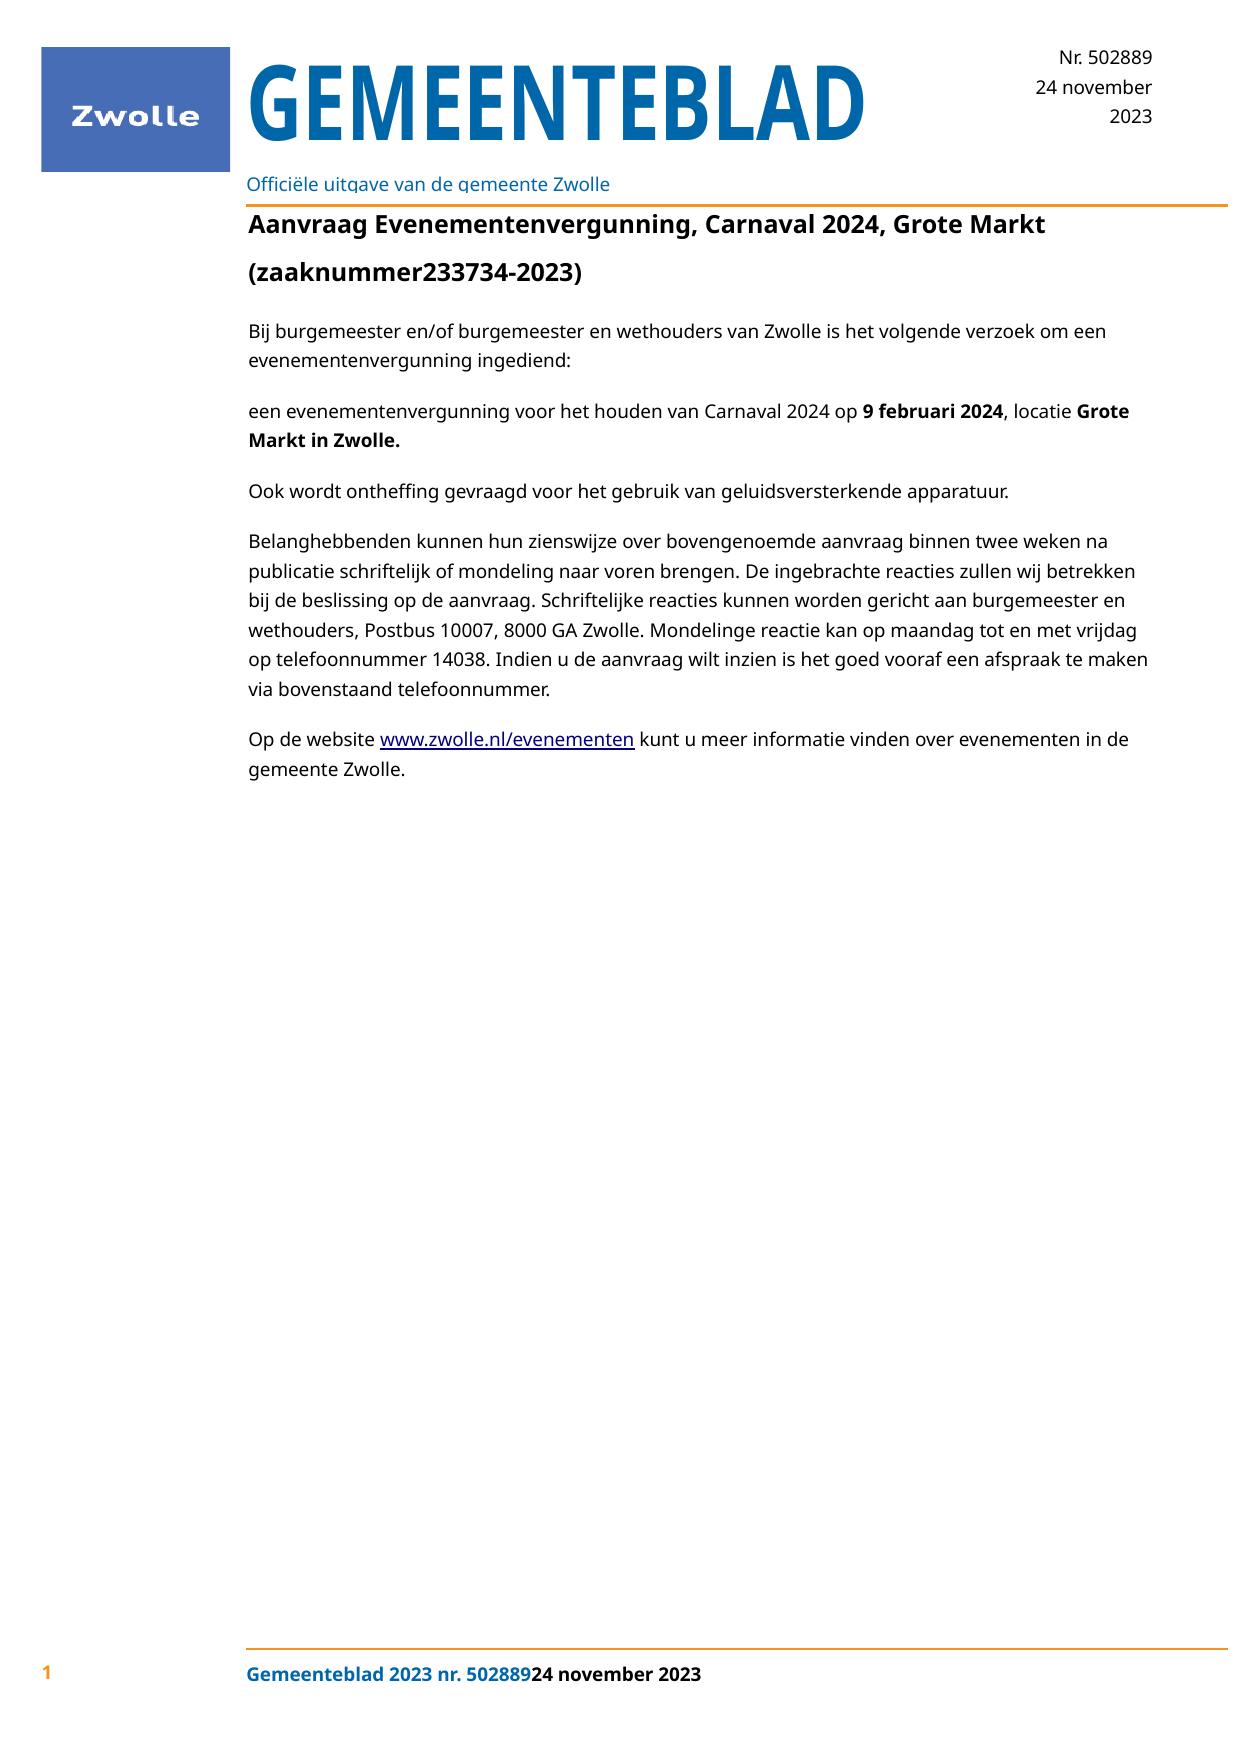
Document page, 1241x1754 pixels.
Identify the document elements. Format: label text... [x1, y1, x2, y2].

text Ook wordt ontheffing gevraagd voor het gebruik van geluidsversterkende apparatuur. [248, 478, 1152, 504]
text Aanvraag Evenementenvergunning, Carnaval 2024, Grote Markt (zaaknummer233734-2023) [248, 207, 1152, 288]
text een evenementenvergunning voor het houden van Carnaval 2024 op 9 februari 2024, locatie Grote Markt in Zwolle. [248, 398, 1152, 453]
picture [41, 47, 231, 172]
text Op de website www.zwolle.nl/evenementen kunt u meer informatie vinden over evenementen in de gemeente Zwolle. [248, 727, 1152, 782]
text Bij burgemeester en/of burgemeester en wethouders van Zwolle is het volgende verzoek om een evenementenvergunning ingediend: [248, 318, 1152, 373]
text Belanghebbenden kunnen hun zienswijze over bovengenoemde aanvraag binnen twee weken na publicatie schriftelijk of mondeling naar voren brengen. De ingebrachte reacties zullen wij betrekken bij de beslissing op de aanvraag. Schriftelijke reacties kunnen worden gericht aan burgemeester en wethouders, Postbus 10007, 8000 GA Zwolle. Mondelinge reactie kan op maandag tot en met vrijdag op telefoonnummer 14038. Indien u de aanvraag wilt inzien is het goed vooraf een afspraak te maken via bovenstaand telefoonnummer. [248, 528, 1152, 702]
